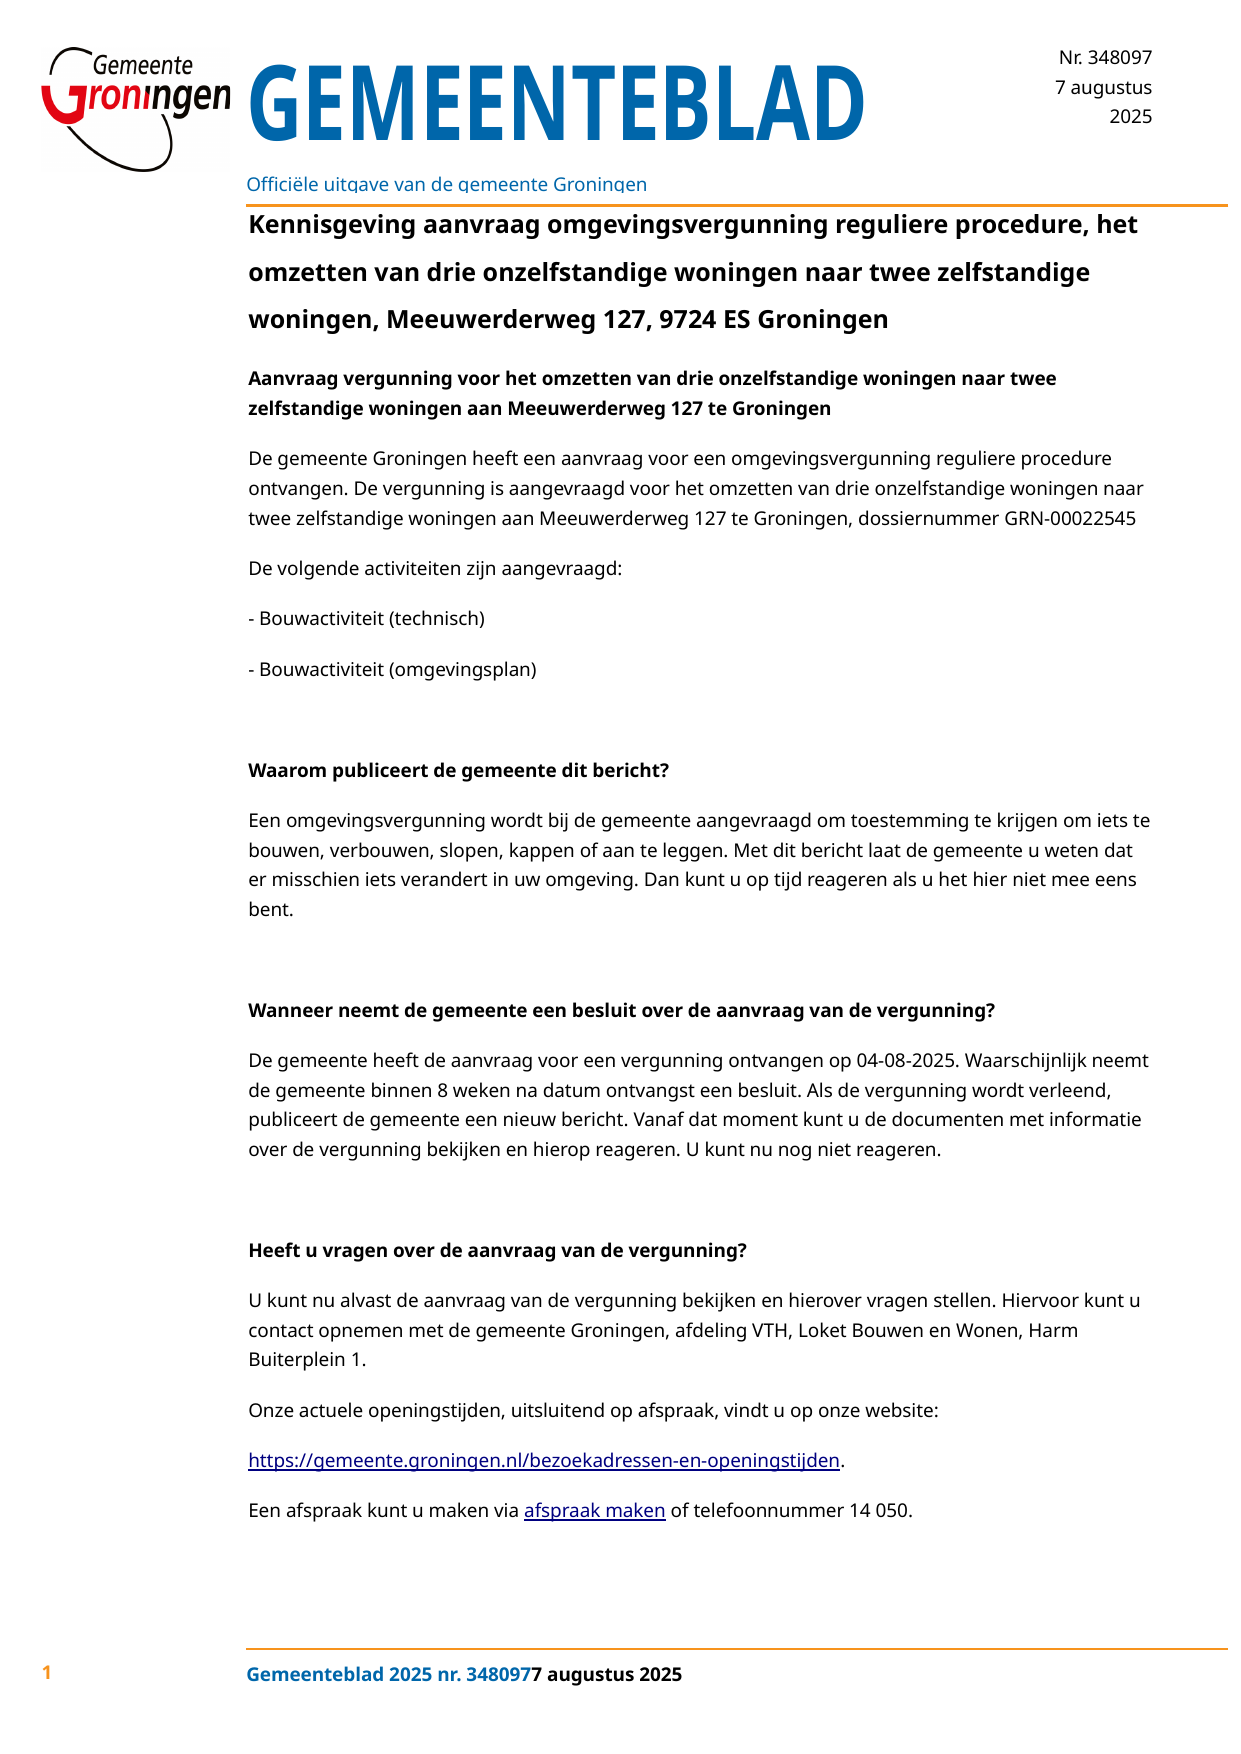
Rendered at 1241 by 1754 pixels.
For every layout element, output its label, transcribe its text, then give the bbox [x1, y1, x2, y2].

text De gemeente Groningen heeft een aanvraag voor een omgevingsvergunning reguliere procedure ontvangen. De vergunning is aangevraagd voor het omzetten van drie onzelfstandige woningen naar twee zelfstandige woningen aan Meeuwerderweg 127 te Groningen, dossiernummer GRN-00022545 [248, 446, 1152, 530]
text Heeft u vragen over de aanvraag van de vergunning? [248, 1237, 1152, 1262]
text - Bouwactiviteit (omgevingsplan) [248, 656, 1152, 682]
text Onze actuele openingstijden, uitsluitend op afspraak, vindt u op onze website: [248, 1397, 1152, 1422]
text Aanvraag vergunning voor het omzetten van drie onzelfstandige woningen naar twee zelfstandige woningen aan Meeuwerderweg 127 te Groningen [248, 366, 1152, 421]
text De volgende activiteiten zijn aangevraagd: [248, 555, 1152, 581]
text De gemeente heeft de aanvraag voor een vergunning ontvangen op 04-08-2025. Waarschijnlijk neemt de gemeente binnen 8 weken na datum ontvangst een besluit. Als de vergunning wordt verleend, publiceert de gemeente een nieuw bericht. Vanaf dat moment kunt u de documenten met informatie over de vergunning bekijken en hierop reageren. U kunt nu nog niet reageren. [248, 1047, 1152, 1162]
text Een afspraak kunt u maken via afspraak maken of telefoonnummer 14 050. [248, 1498, 1152, 1523]
text Waarom publiceert de gemeente dit bericht? [248, 757, 1152, 782]
picture [41, 47, 231, 172]
text Wanneer neemt de gemeente een besluit over de aanvraag van de vergunning? [248, 997, 1152, 1022]
text https://gemeente.groningen.nl/bezoekadressen-en-openingstijden. [248, 1447, 1152, 1473]
text U kunt nu alvast de aanvraag van de vergunning bekijken en hierover vragen stellen. Hiervoor kunt u contact opnemen met de gemeente Groningen, afdeling VTH, Loket Bouwen en Wonen, Harm Buiterplein 1. [248, 1287, 1152, 1372]
text Kennisgeving aanvraag omgevingsvergunning reguliere procedure, het omzetten van drie onzelfstandige woningen naar twee zelfstandige woningen, Meeuwerderweg 127, 9724 ES Groningen [248, 207, 1152, 336]
text - Bouwactiviteit (technisch) [248, 606, 1152, 631]
text Een omgevingsvergunning wordt bij de gemeente aangevraagd om toestemming te krijgen om iets te bouwen, verbouwen, slopen, kappen of aan te leggen. Met dit bericht laat de gemeente u weten dat er misschien iets verandert in uw omgeving. Dan kunt u op tijd reageren als u het hier niet mee eens bent. [248, 807, 1152, 922]
